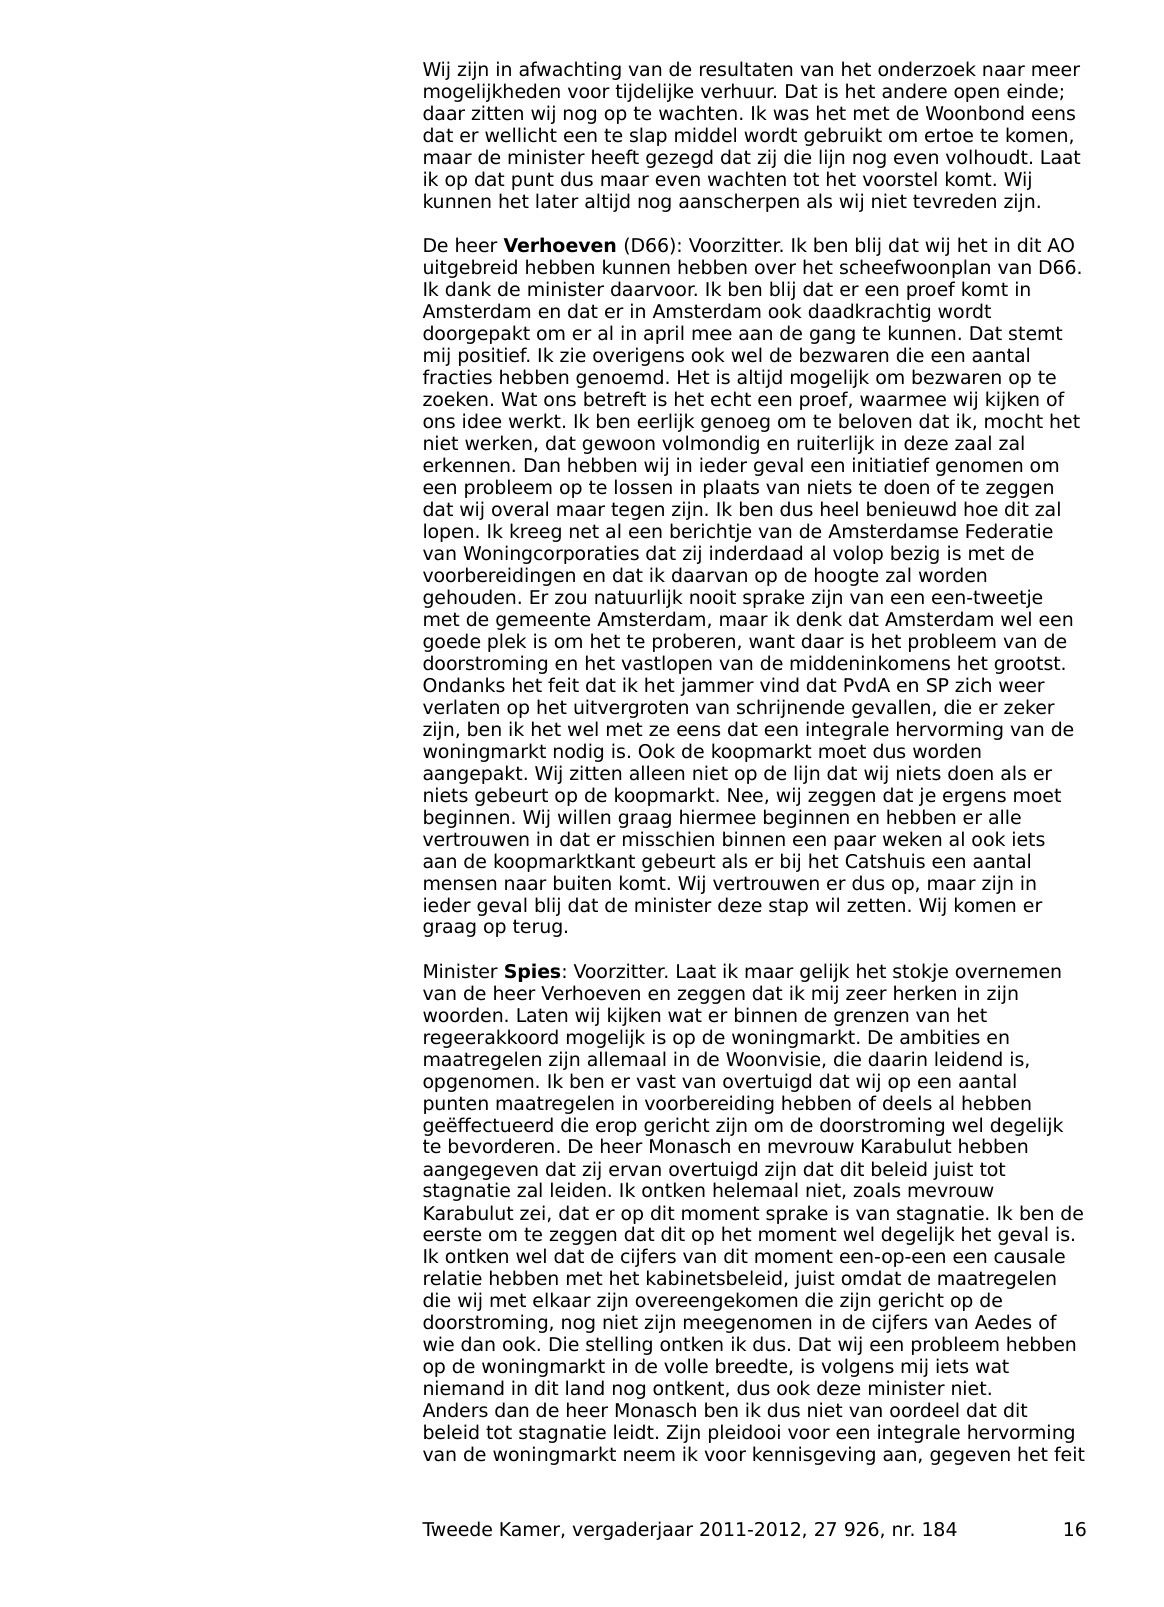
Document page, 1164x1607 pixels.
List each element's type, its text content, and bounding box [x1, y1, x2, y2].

text Minister Spies: Voorzitter. Laat ik maar gelijk het stokje overnemen van de heer Verhoeven en zeggen dat ik mij zeer herken in zijn woorden. Laten wij kijken wat er binnen de grenzen van het regeerakkoord mogelijk is op de woningmarkt. De ambities en maatregelen zijn allemaal in de Woonvisie, die daarin leidend is, opgenomen. Ik ben er vast van overtuigd dat wij op een aantal punten maatregelen in voorbereiding hebben of deels al hebben geëffectueerd die erop gericht zijn om de doorstroming wel degelijk te bevorderen. De heer Monasch en mevrouw Karabulut hebben aangegeven dat zij ervan overtuigd zijn dat dit beleid juist tot stagnatie zal leiden. Ik ontken helemaal niet, zoals mevrouw Karabulut zei, dat er op dit moment sprake is van stagnatie. Ik ben de eerste om te zeggen dat dit op het moment wel degelijk het geval is. Ik ontken wel dat de cijfers van dit moment een-op-een een causale relatie hebben met het kabinetsbeleid, juist omdat de maatregelen die wij met elkaar zijn overeengekomen die zijn gericht op de doorstroming, nog niet zijn meegenomen in de cijfers van Aedes of wie dan ook. Die stelling ontken ik dus. Dat wij een probleem hebben op de woningmarkt in de volle breedte, is volgens mij iets wat niemand in dit land nog ontkent, dus ook deze minister niet. [422, 961, 1087, 1400]
text Anders dan de heer Monasch ben ik dus niet van oordeel dat dit beleid tot stagnatie leidt. Zijn pleidooi voor een integrale hervorming van de woningmarkt neem ik voor kennisgeving aan, gegeven het feit [422, 1400, 1087, 1466]
text De heer Verhoeven (D66): Voorzitter. Ik ben blij dat wij het in dit AO uitgebreid hebben kunnen hebben over het scheefwoonplan van D66. Ik dank de minister daarvoor. Ik ben blij dat er een proef komt in Amsterdam en dat er in Amsterdam ook daadkrachtig wordt doorgepakt om er al in april mee aan de gang te kunnen. Dat stemt mij positief. Ik zie overigens ook wel de bezwaren die een aantal fracties hebben genoemd. Het is altijd mogelijk om bezwaren op te zoeken. Wat ons betreft is het echt een proef, waarmee wij kijken of ons idee werkt. Ik ben eerlijk genoeg om te beloven dat ik, mocht het niet werken, dat gewoon volmondig en ruiterlijk in deze zaal zal erkennen. Dan hebben wij in ieder geval een initiatief genomen om een probleem op te lossen in plaats van niets te doen of te zeggen dat wij overal maar tegen zijn. Ik ben dus heel benieuwd hoe dit zal lopen. Ik kreeg net al een berichtje van de Amsterdamse Federatie van Woningcorporaties dat zij inderdaad al volop bezig is met de voorbereidingen en dat ik daarvan op de hoogte zal worden gehouden. Er zou natuurlijk nooit sprake zijn van een een-tweetje met de gemeente Amsterdam, maar ik denk dat Amsterdam wel een goede plek is om het te proberen, want daar is het probleem van de doorstroming en het vastlopen van de middeninkomens het grootst. [422, 235, 1087, 675]
text Ondanks het feit dat ik het jammer vind dat PvdA en SP zich weer verlaten op het uitvergroten van schrijnende gevallen, die er zeker zijn, ben ik het wel met ze eens dat een integrale hervorming van de woningmarkt nodig is. Ook de koopmarkt moet dus worden aangepakt. Wij zitten alleen niet op de lijn dat wij niets doen als er niets gebeurt op de koopmarkt. Nee, wij zeggen dat je ergens moet beginnen. Wij willen graag hiermee beginnen en hebben er alle vertrouwen in dat er misschien binnen een paar weken al ook iets aan de koopmarktkant gebeurt als er bij het Catshuis een aantal mensen naar buiten komt. Wij vertrouwen er dus op, maar zijn in ieder geval blij dat de minister deze stap wil zetten. Wij komen er graag op terug. [422, 675, 1087, 938]
text Wij zijn in afwachting van de resultaten van het onderzoek naar meer mogelijkheden voor tijdelijke verhuur. Dat is het andere open einde; daar zitten wij nog op te wachten. Ik was het met de Woonbond eens dat er wellicht een te slap middel wordt gebruikt om ertoe te komen, maar de minister heeft gezegd dat zij die lijn nog even volhoudt. Laat ik op dat punt dus maar even wachten tot het voorstel komt. Wij kunnen het later altijd nog aanscherpen als wij niet tevreden zijn. [422, 59, 1087, 213]
